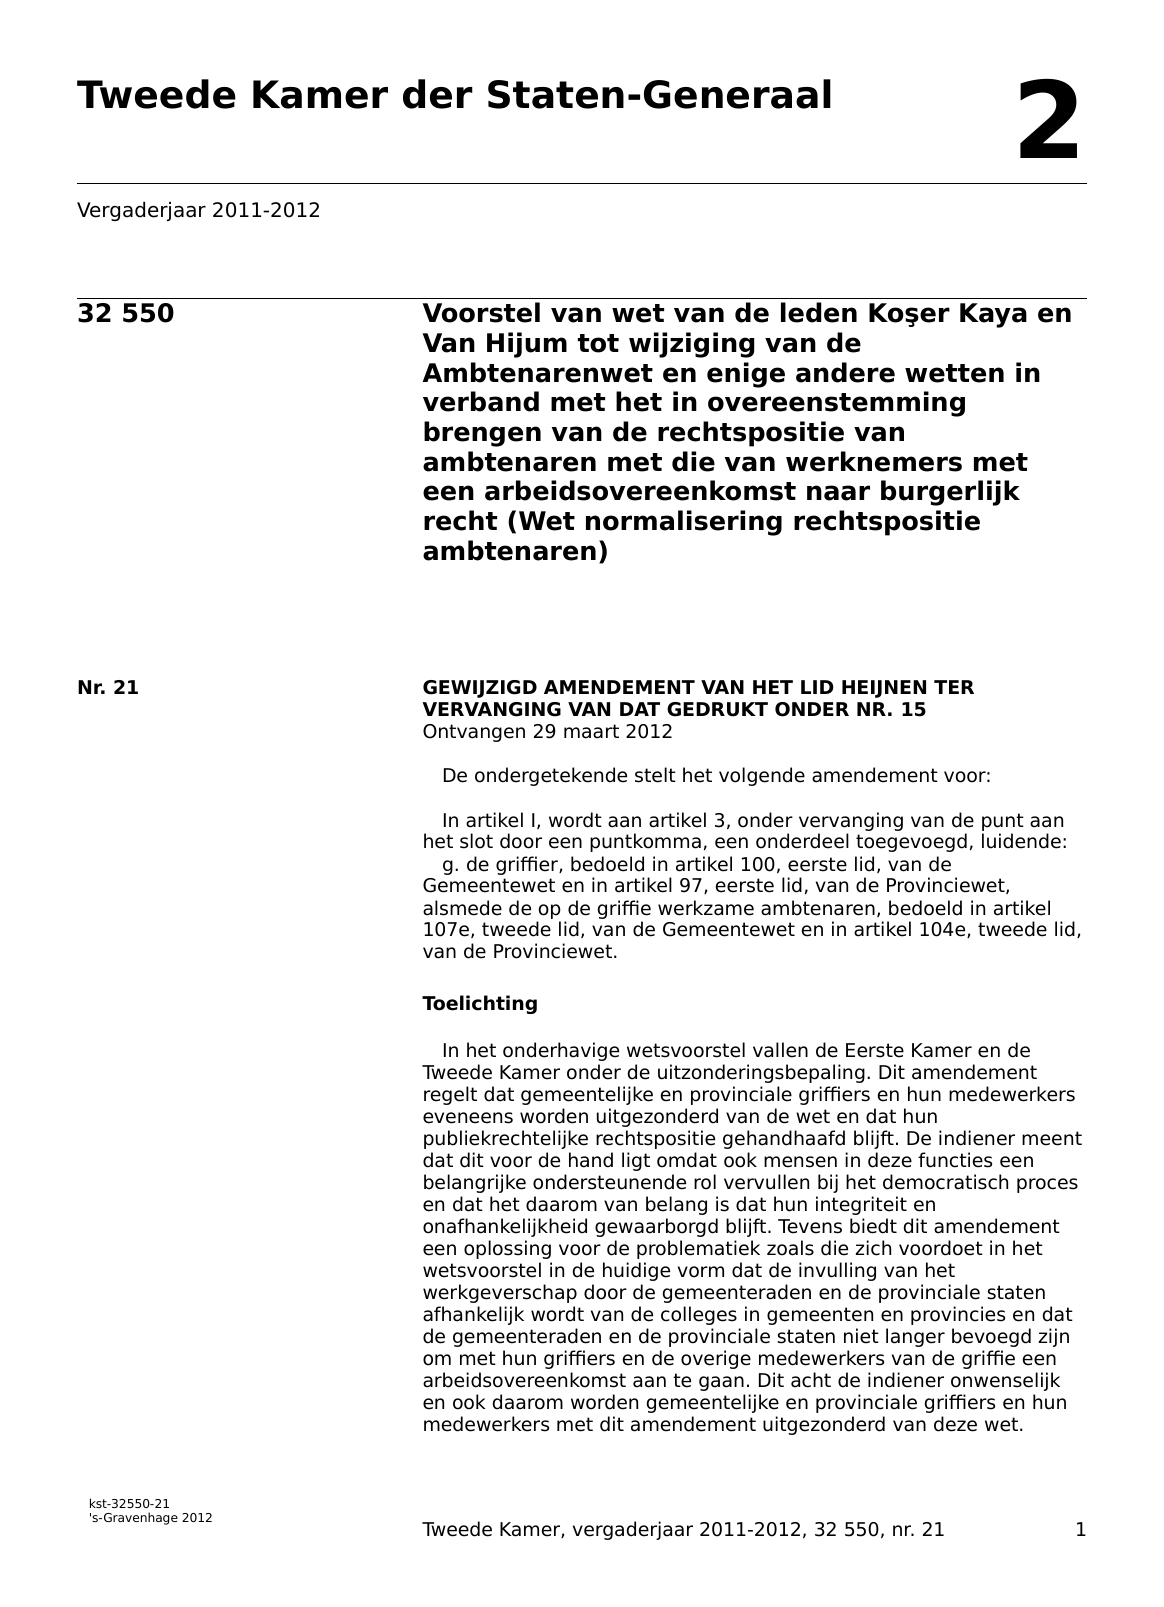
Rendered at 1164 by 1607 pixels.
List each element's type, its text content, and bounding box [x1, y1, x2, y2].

table_cell Vergaderjaar 2011-2012 [77, 184, 1087, 298]
table_header 2 [886, 59, 1087, 183]
text In het onderhavige wetsvoorstel vallen de Eerste Kamer en de Tweede Kamer onder de uitzonderingsbepaling. Dit amendement regelt dat gemeentelijke en provinciale griffiers en hun medewerkers eveneens worden uitgezonderd van de wet en dat hun publiekrechtelijke rechtspositie gehandhaafd blijft. De indiener meent dat dit voor de hand ligt omdat ook mensen in deze functies een belangrijke ondersteunende rol vervullen bij het democratisch proces en dat het daarom van belang is dat hun integriteit en onafhankelijkheid gewaarborgd blijft. Tevens biedt dit amendement een oplossing voor de problematiek zoals die zich voordoet in het wetsvoorstel in de huidige vorm dat de invulling van het werkgeverschap door de gemeenteraden en de provinciale staten afhankelijk wordt van de colleges in gemeenten en provincies en dat de gemeenteraden en de provinciale staten niet langer bevoegd zijn om met hun griffiers en de overige medewerkers van de griffie een arbeidsovereenkomst aan te gaan. Dit acht de indiener onwenselijk en ook daarom worden gemeentelijke en provinciale griffiers en hun medewerkers met dit amendement uitgezonderd van deze wet. [422, 1040, 1087, 1436]
table_header Tweede Kamer der Staten-Generaal [77, 59, 886, 183]
text g. de griffier, bedoeld in artikel 100, eerste lid, van de Gemeentewet en in artikel 97, eerste lid, van de Provinciewet, alsmede de op de griffie werkzame ambtenaren, bedoeld in artikel 107e, tweede lid, van de Gemeentewet en in artikel 104e, tweede lid, van de Provinciewet. [422, 853, 1087, 963]
text Ontvangen 29 maart 2012 [422, 721, 1087, 743]
text In artikel I, wordt aan artikel 3, onder vervanging van de punt aan het slot door een puntkomma, een onderdeel toegevoegd, luidende: [422, 809, 1087, 853]
subtitle Toelichting [422, 993, 1087, 1015]
text 's-Gravenhage 2012 [88, 1511, 323, 1525]
subtitle Nr. 21 GEWIJZIGD AMENDEMENT VAN HET LID HEIJNEN TER VERVANGING VAN DAT GEDRUKT ONDER NR. 15 [77, 677, 1087, 721]
subtitle 32 550 Voorstel van wet van de leden Koşer Kaya en Van Hijum tot wijziging van de Ambtenarenwet en enige andere wetten in verband met het in overeenstemming brengen van de rechtspositie van ambtenaren met die van werknemers met een arbeidsovereenkomst naar burgerlijk recht (Wet normalisering rechtspositie ambtenaren) [77, 299, 1087, 566]
text De ondergetekende stelt het volgende amendement voor: [422, 765, 1087, 787]
text kst-32550-21 [88, 1497, 323, 1511]
